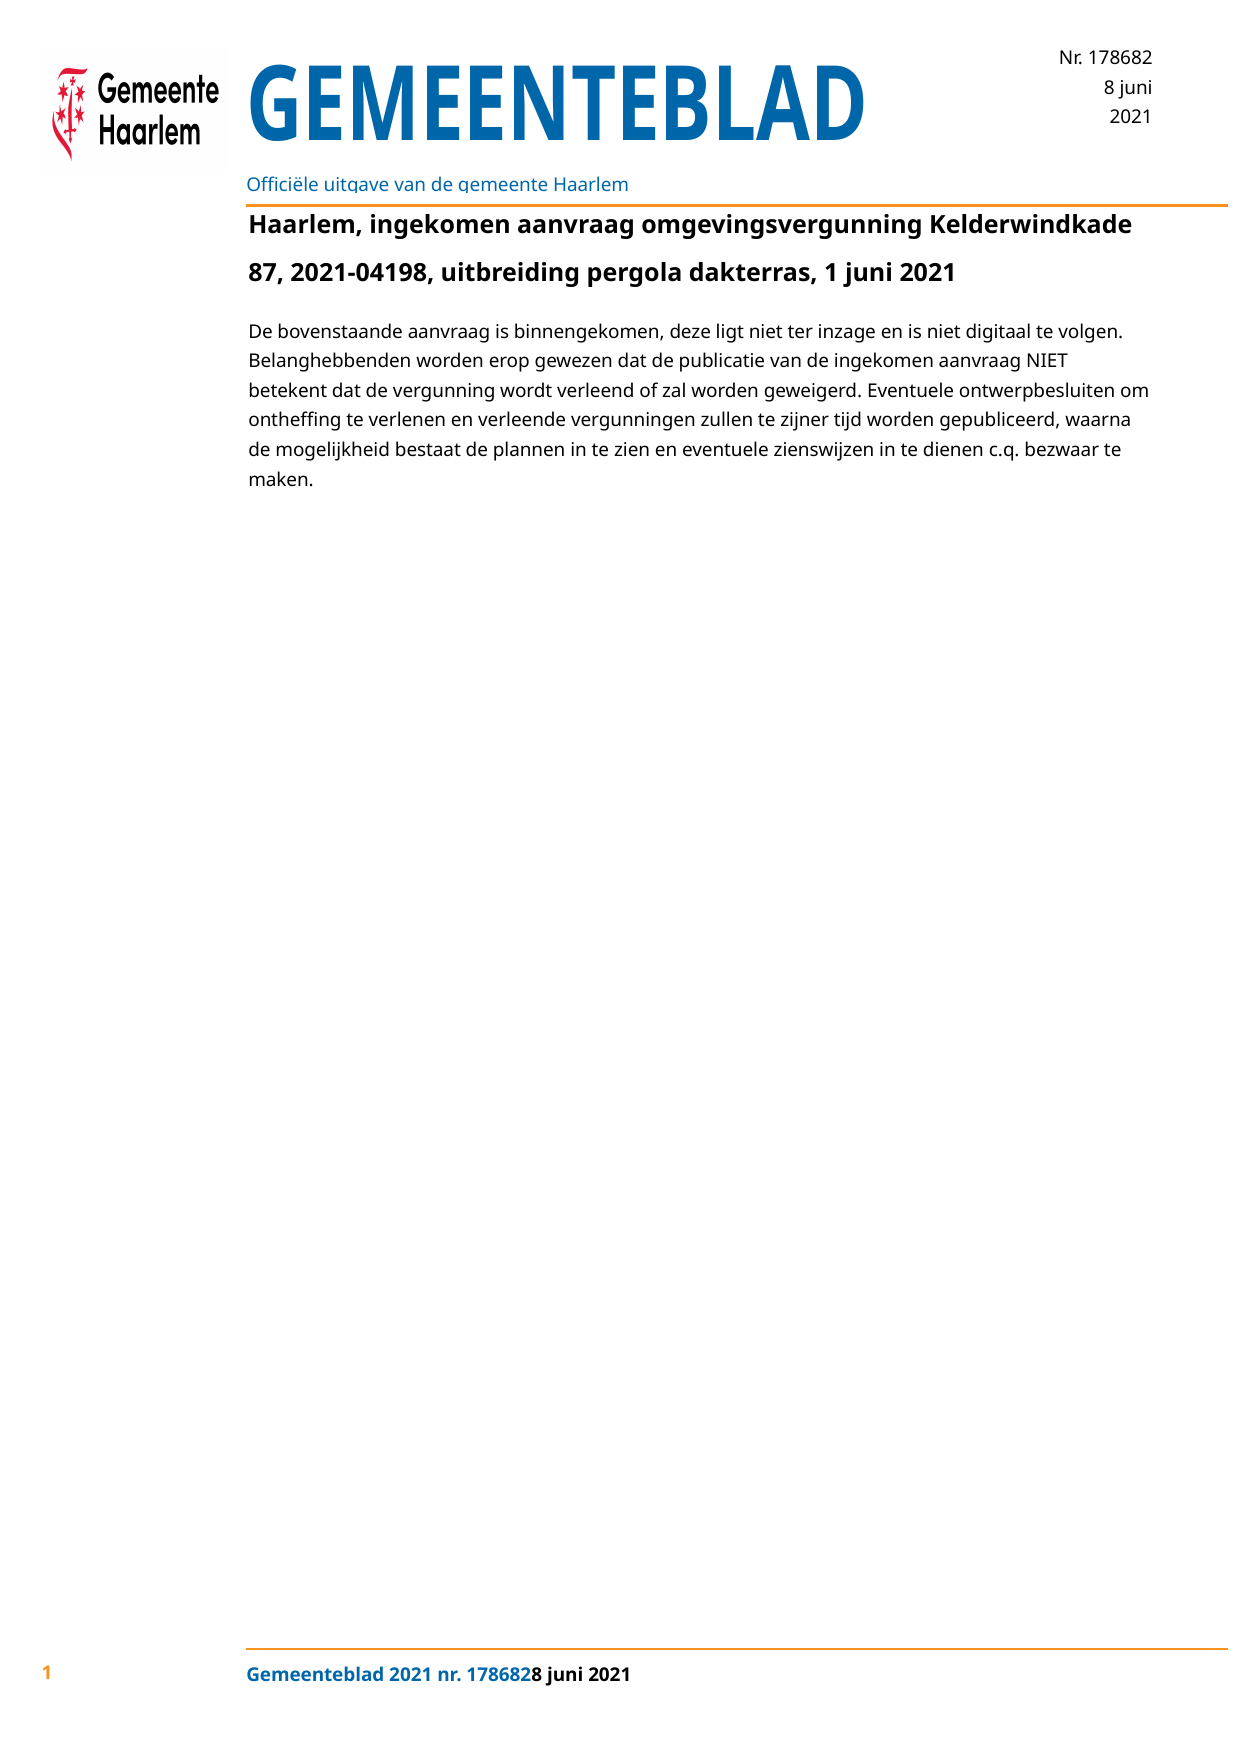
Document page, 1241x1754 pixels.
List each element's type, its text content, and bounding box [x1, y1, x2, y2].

text De bovenstaande aanvraag is binnengekomen, deze ligt niet ter inzage en is niet digitaal te volgen. Belanghebbenden worden erop gewezen dat de publicatie van de ingekomen aanvraag NIET betekent dat de vergunning wordt verleend of zal worden geweigerd. Eventuele ontwerpbesluiten om ontheffing te verlenen en verleende vergunningen zullen te zijner tijd worden gepubliceerd, waarna de mogelijkheid bestaat de plannen in te zien en eventuele zienswijzen in te dienen c.q. bezwaar te maken. [248, 318, 1152, 492]
text Haarlem, ingekomen aanvraag omgevingsvergunning Kelderwindkade 87, 2021-04198, uitbreiding pergola dakterras, 1 juni 2021 [248, 207, 1152, 288]
picture [41, 47, 231, 172]
